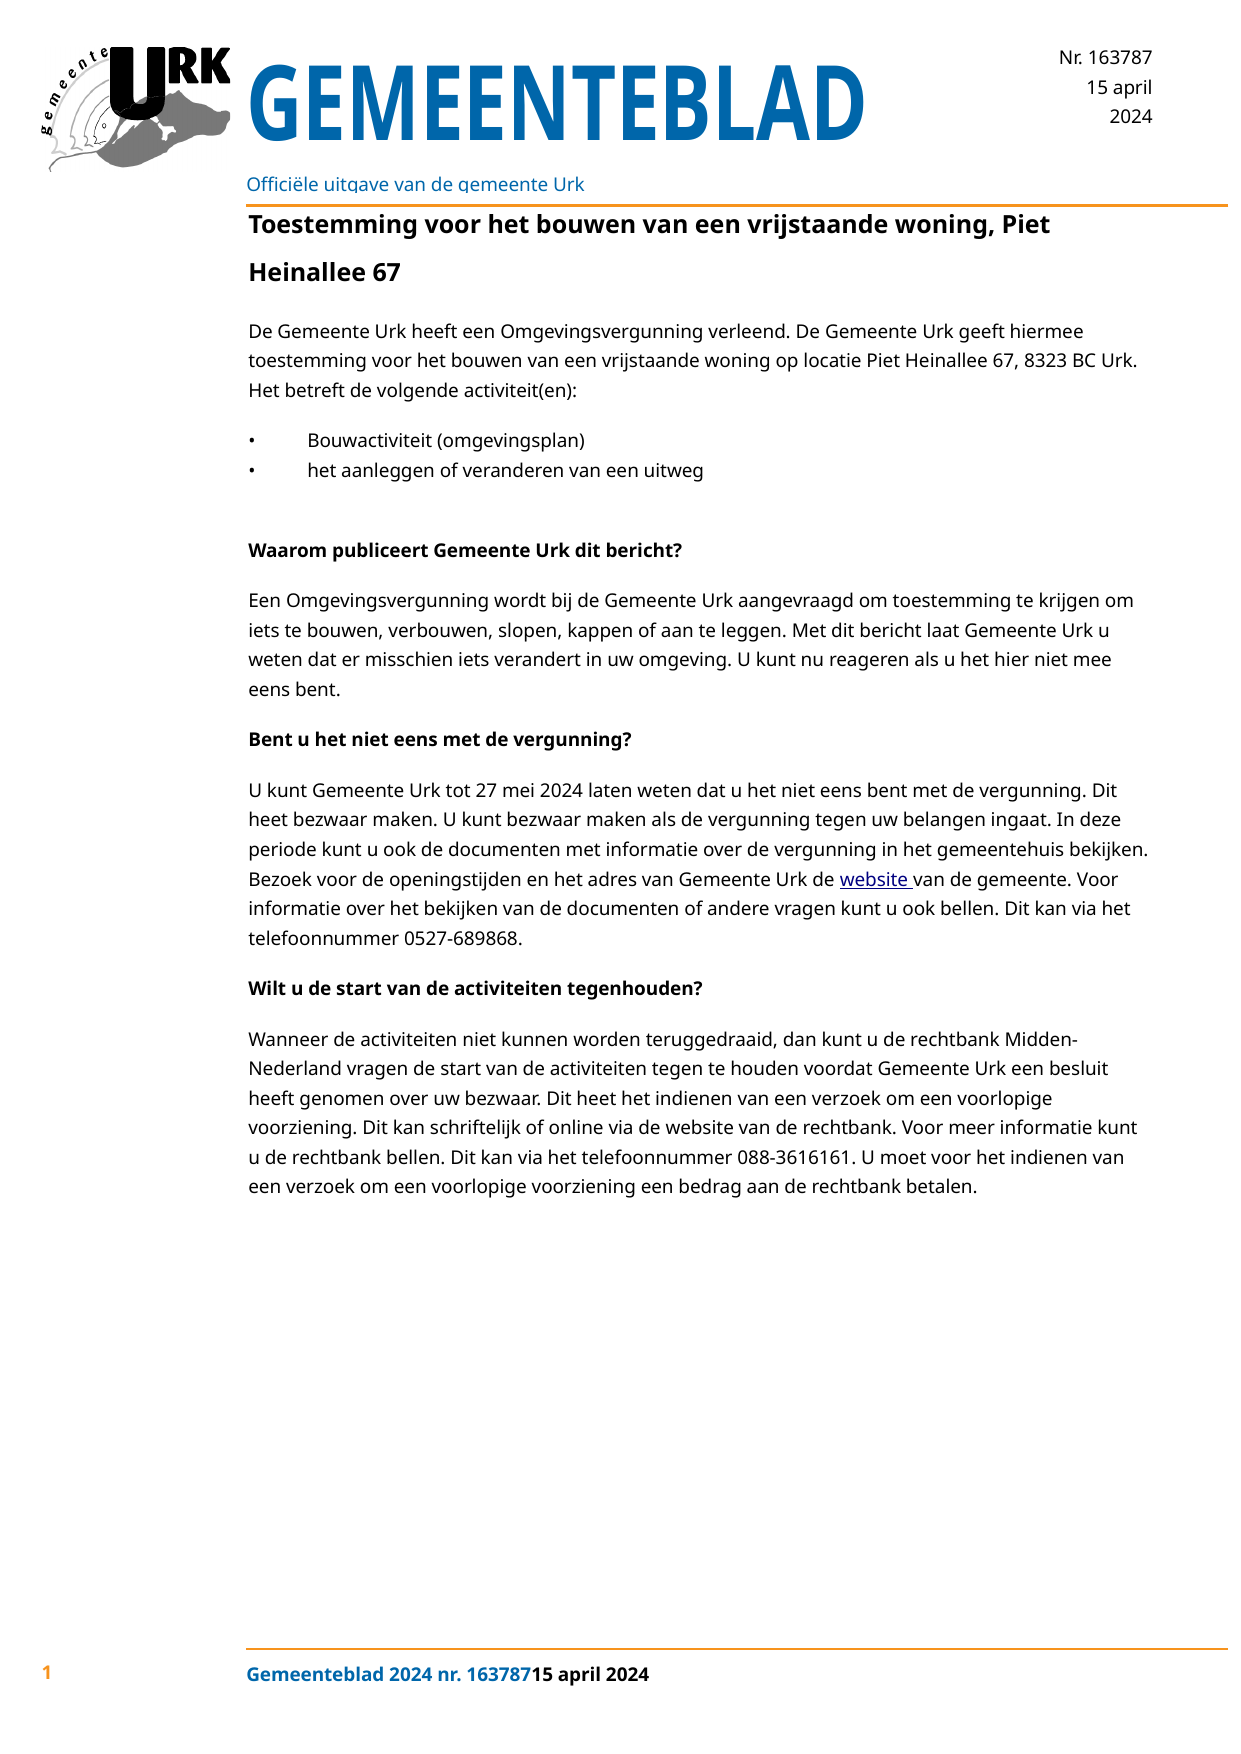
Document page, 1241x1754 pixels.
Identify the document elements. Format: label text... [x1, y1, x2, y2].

text Wanneer de activiteiten niet kunnen worden teruggedraaid, dan kunt u de rechtbank Midden-Nederland vragen de start van de activiteiten tegen te houden voordat Gemeente Urk een besluit heeft genomen over uw bezwaar. Dit heet het indienen van een verzoek om een voorlopige voorziening. Dit kan schriftelijk of online via de website van de rechtbank. Voor meer informatie kunt u de rechtbank bellen. Dit kan via het telefoonnummer 088-3616161. U moet voor het indienen van een verzoek om een voorlopige voorziening een bedrag aan de rechtbank betalen. [248, 1026, 1152, 1199]
list Bouwactiviteit (omgevingsplan) [248, 427, 1152, 453]
text Wilt u de start van de activiteiten tegenhouden? [248, 975, 1152, 1001]
text Waarom publiceert Gemeente Urk dit bericht? [248, 537, 1152, 563]
picture [41, 47, 231, 172]
list het aanleggen of veranderen van een uitweg [248, 457, 1152, 483]
text U kunt Gemeente Urk tot 27 mei 2024 laten weten dat u het niet eens bent met de vergunning. Dit heet bezwaar maken. U kunt bezwaar maken als de vergunning tegen uw belangen ingaat. In deze periode kunt u ook de documenten met informatie over de vergunning in het gemeentehuis bekijken. Bezoek voor de openingstijden en het adres van Gemeente Urk de website van de gemeente. Voor informatie over het bekijken van de documenten of andere vragen kunt u ook bellen. Dit kan via het telefoonnummer 0527-689868. [248, 777, 1152, 951]
text De Gemeente Urk heeft een Omgevingsvergunning verleend. De Gemeente Urk geeft hiermee toestemming voor het bouwen van een vrijstaande woning op locatie Piet Heinallee 67, 8323 BC Urk. Het betreft de volgende activiteit(en): [248, 318, 1152, 403]
text Toestemming voor het bouwen van een vrijstaande woning, Piet Heinallee 67 [248, 207, 1152, 288]
text Bent u het niet eens met de vergunning? [248, 727, 1152, 752]
text Een Omgevingsvergunning wordt bij de Gemeente Urk aangevraagd om toestemming te krijgen om iets te bouwen, verbouwen, slopen, kappen of aan te leggen. Met dit bericht laat Gemeente Urk u weten dat er misschien iets verandert in uw omgeving. U kunt nu reageren als u het hier niet mee eens bent. [248, 587, 1152, 702]
